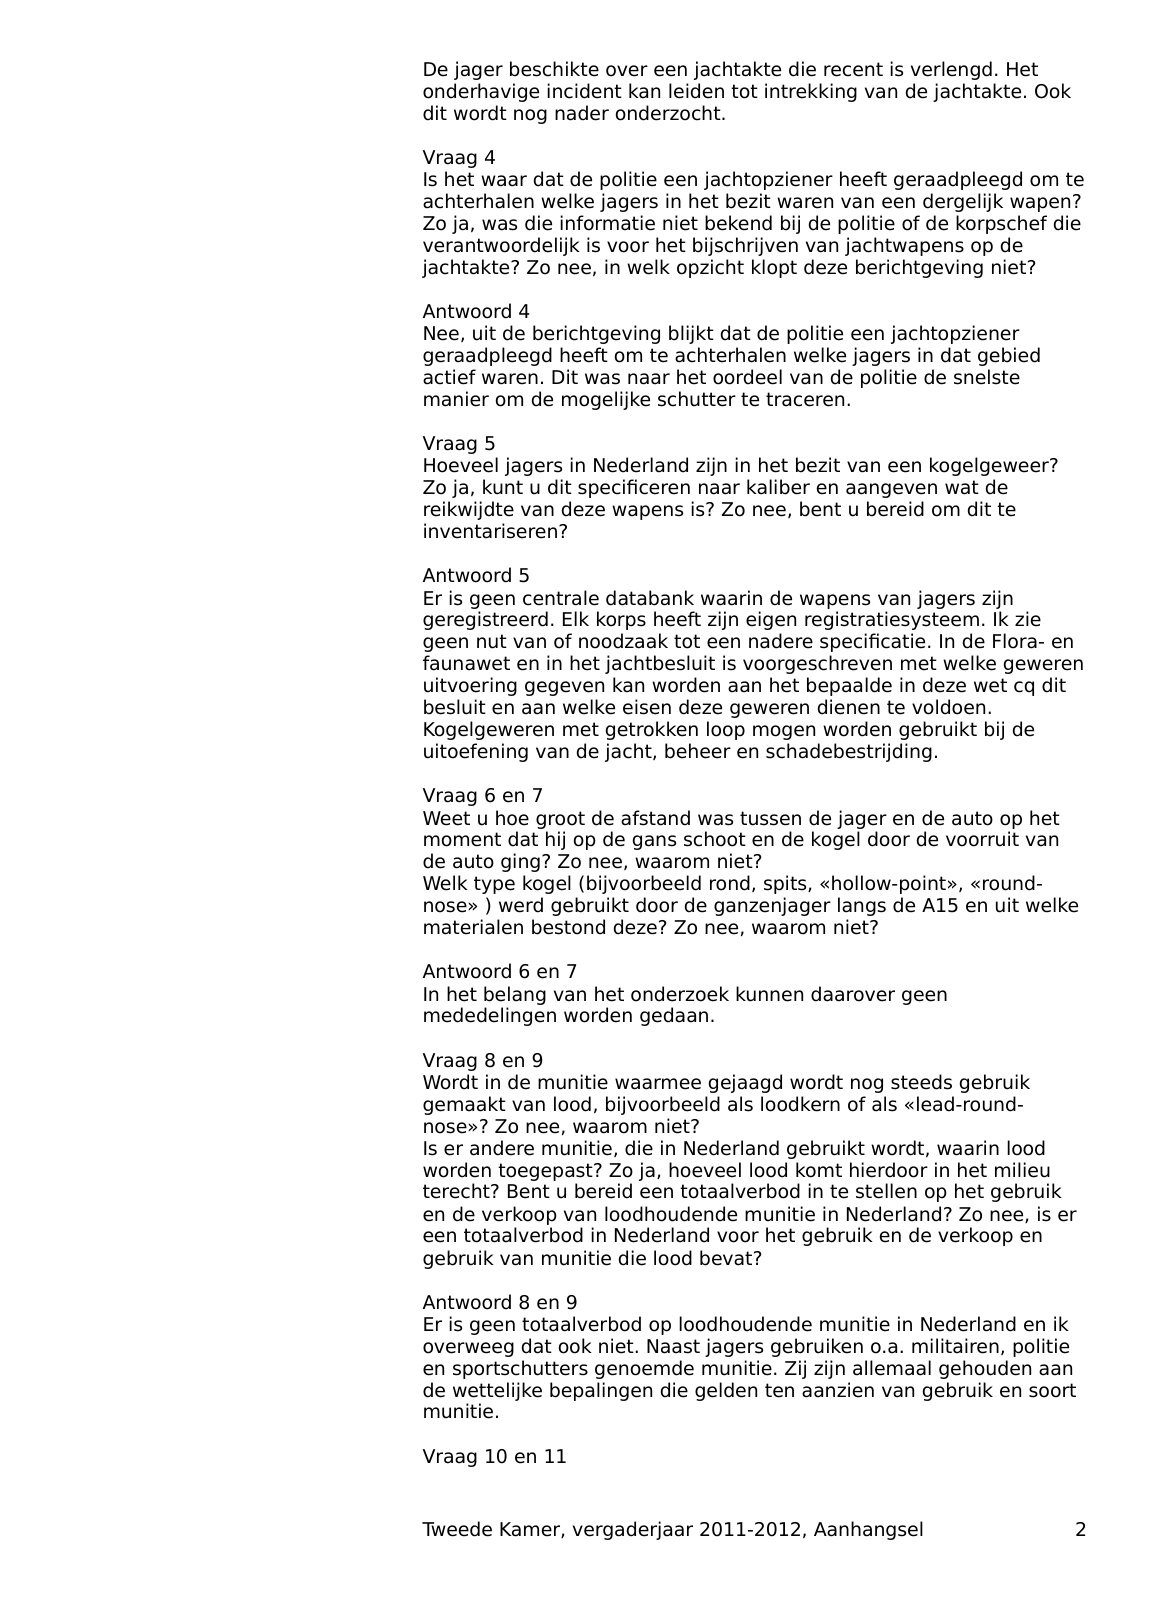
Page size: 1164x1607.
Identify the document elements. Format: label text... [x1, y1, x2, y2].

text Antwoord 4 [422, 301, 1087, 323]
text Vraag 10 en 11 [422, 1446, 1087, 1468]
text Weet u hoe groot de afstand was tussen de jager en de auto op het moment dat hij op de gans schoot en de kogel door de voorruit van de auto ging? Zo nee, waarom niet? [422, 807, 1087, 873]
text Antwoord 5 [422, 565, 1087, 587]
text Wordt in de munitie waarmee gejaagd wordt nog steeds gebruik gemaakt van lood, bijvoorbeeld als loodkern of als «lead-round-nose»? Zo nee, waarom niet? [422, 1072, 1087, 1137]
text Is er andere munitie, die in Nederland gebruikt wordt, waarin lood worden toegepast? Zo ja, hoeveel lood komt hierdoor in het milieu terecht? Bent u bereid een totaalverbod in te stellen op het gebruik en de verkoop van loodhoudende munitie in Nederland? Zo nee, is er een totaalverbod in Nederland voor het gebruik en de verkoop en gebruik van munitie die lood bevat? [422, 1137, 1087, 1269]
text Vraag 6 en 7 [422, 785, 1087, 807]
text Nee, uit de berichtgeving blijkt dat de politie een jachtopziener geraadpleegd heeft om te achterhalen welke jagers in dat gebied actief waren. Dit was naar het oordeel van de politie de snelste manier om de mogelijke schutter te traceren. [422, 323, 1087, 411]
text Er is geen totaalverbod op loodhoudende munitie in Nederland en ik overweeg dat ook niet. Naast jagers gebruiken o.a. militairen, politie en sportschutters genoemde munitie. Zij zijn allemaal gehouden aan de wettelijke bepalingen die gelden ten aanzien van gebruik en soort munitie. [422, 1313, 1087, 1423]
text Vraag 4 [422, 147, 1087, 169]
text Vraag 8 en 9 [422, 1049, 1087, 1072]
text Vraag 5 [422, 433, 1087, 455]
text In het belang van het onderzoek kunnen daarover geen mededelingen worden gedaan. [422, 983, 1087, 1027]
text Antwoord 8 en 9 [422, 1292, 1087, 1313]
text De jager beschikte over een jachtakte die recent is verlengd. Het onderhavige incident kan leiden tot intrekking van de jachtakte. Ook dit wordt nog nader onderzocht. [422, 59, 1087, 125]
text Er is geen centrale databank waarin de wapens van jagers zijn geregistreerd. Elk korps heeft zijn eigen registratiesysteem. Ik zie geen nut van of noodzaak tot een nadere specificatie. In de Flora- en faunawet en in het jachtbesluit is voorgeschreven met welke geweren uitvoering gegeven kan worden aan het bepaalde in deze wet cq dit besluit en aan welke eisen deze geweren dienen te voldoen. Kogelgeweren met getrokken loop mogen worden gebruikt bij de uitoefening van de jacht, beheer en schadebestrijding. [422, 587, 1087, 763]
text Is het waar dat de politie een jachtopziener heeft geraadpleegd om te achterhalen welke jagers in het bezit waren van een dergelijk wapen? Zo ja, was die informatie niet bekend bij de politie of de korpschef die verantwoordelijk is voor het bijschrijven van jachtwapens op de jachtakte? Zo nee, in welk opzicht klopt deze berichtgeving niet? [422, 169, 1087, 279]
text Welk type kogel (bijvoorbeeld rond, spits, «hollow-point», «round-nose» ) werd gebruikt door de ganzenjager langs de A15 en uit welke materialen bestond deze? Zo nee, waarom niet? [422, 873, 1087, 939]
text Antwoord 6 en 7 [422, 961, 1087, 983]
text Hoeveel jagers in Nederland zijn in het bezit van een kogelgeweer? Zo ja, kunt u dit specificeren naar kaliber en aangeven wat de reikwijdte van deze wapens is? Zo nee, bent u bereid om dit te inventariseren? [422, 455, 1087, 543]
